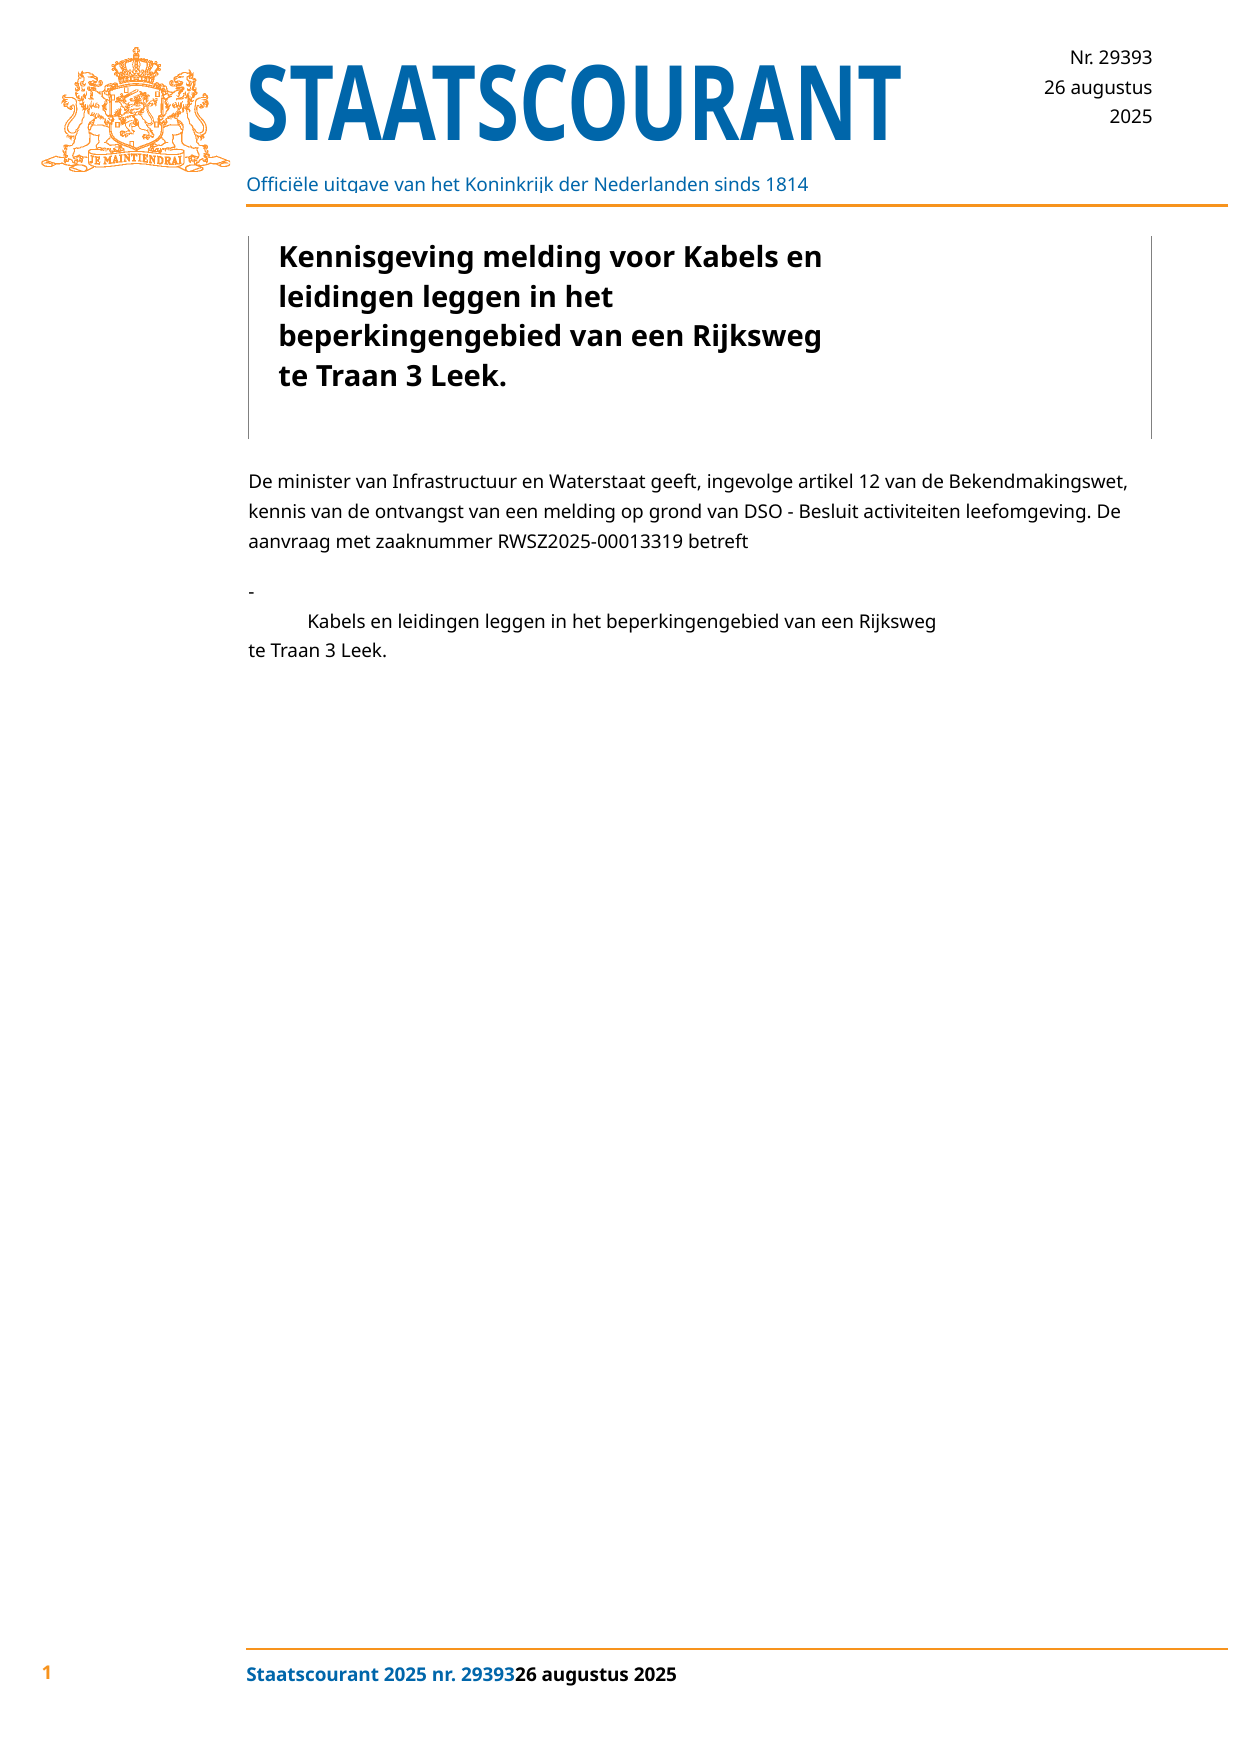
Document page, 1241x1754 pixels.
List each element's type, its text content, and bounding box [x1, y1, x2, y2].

picture [912, 236, 1090, 414]
table_header [850, 236, 912, 413]
table_header Kennisgeving melding voor Kabels en leidingen leggen in het beperkingengebied van een Rijksweg te Traan 3 Leek. [249, 236, 850, 439]
text te Traan 3 Leek. [248, 637, 1152, 663]
table_header [850, 414, 1151, 439]
picture [41, 47, 231, 172]
table_header [1090, 236, 1151, 413]
list Kabels en leidingen leggen in het beperkingengebied van een Rijksweg [248, 608, 1152, 633]
text De minister van Infrastructuur en Waterstaat geeft, ingevolge artikel 12 van de Bekendmakingswet, kennis van de ontvangst van een melding op grond van DSO - Besluit activiteiten leefomgeving. De aanvraag met zaaknummer RWSZ2025-00013319 betreft [248, 469, 1152, 553]
